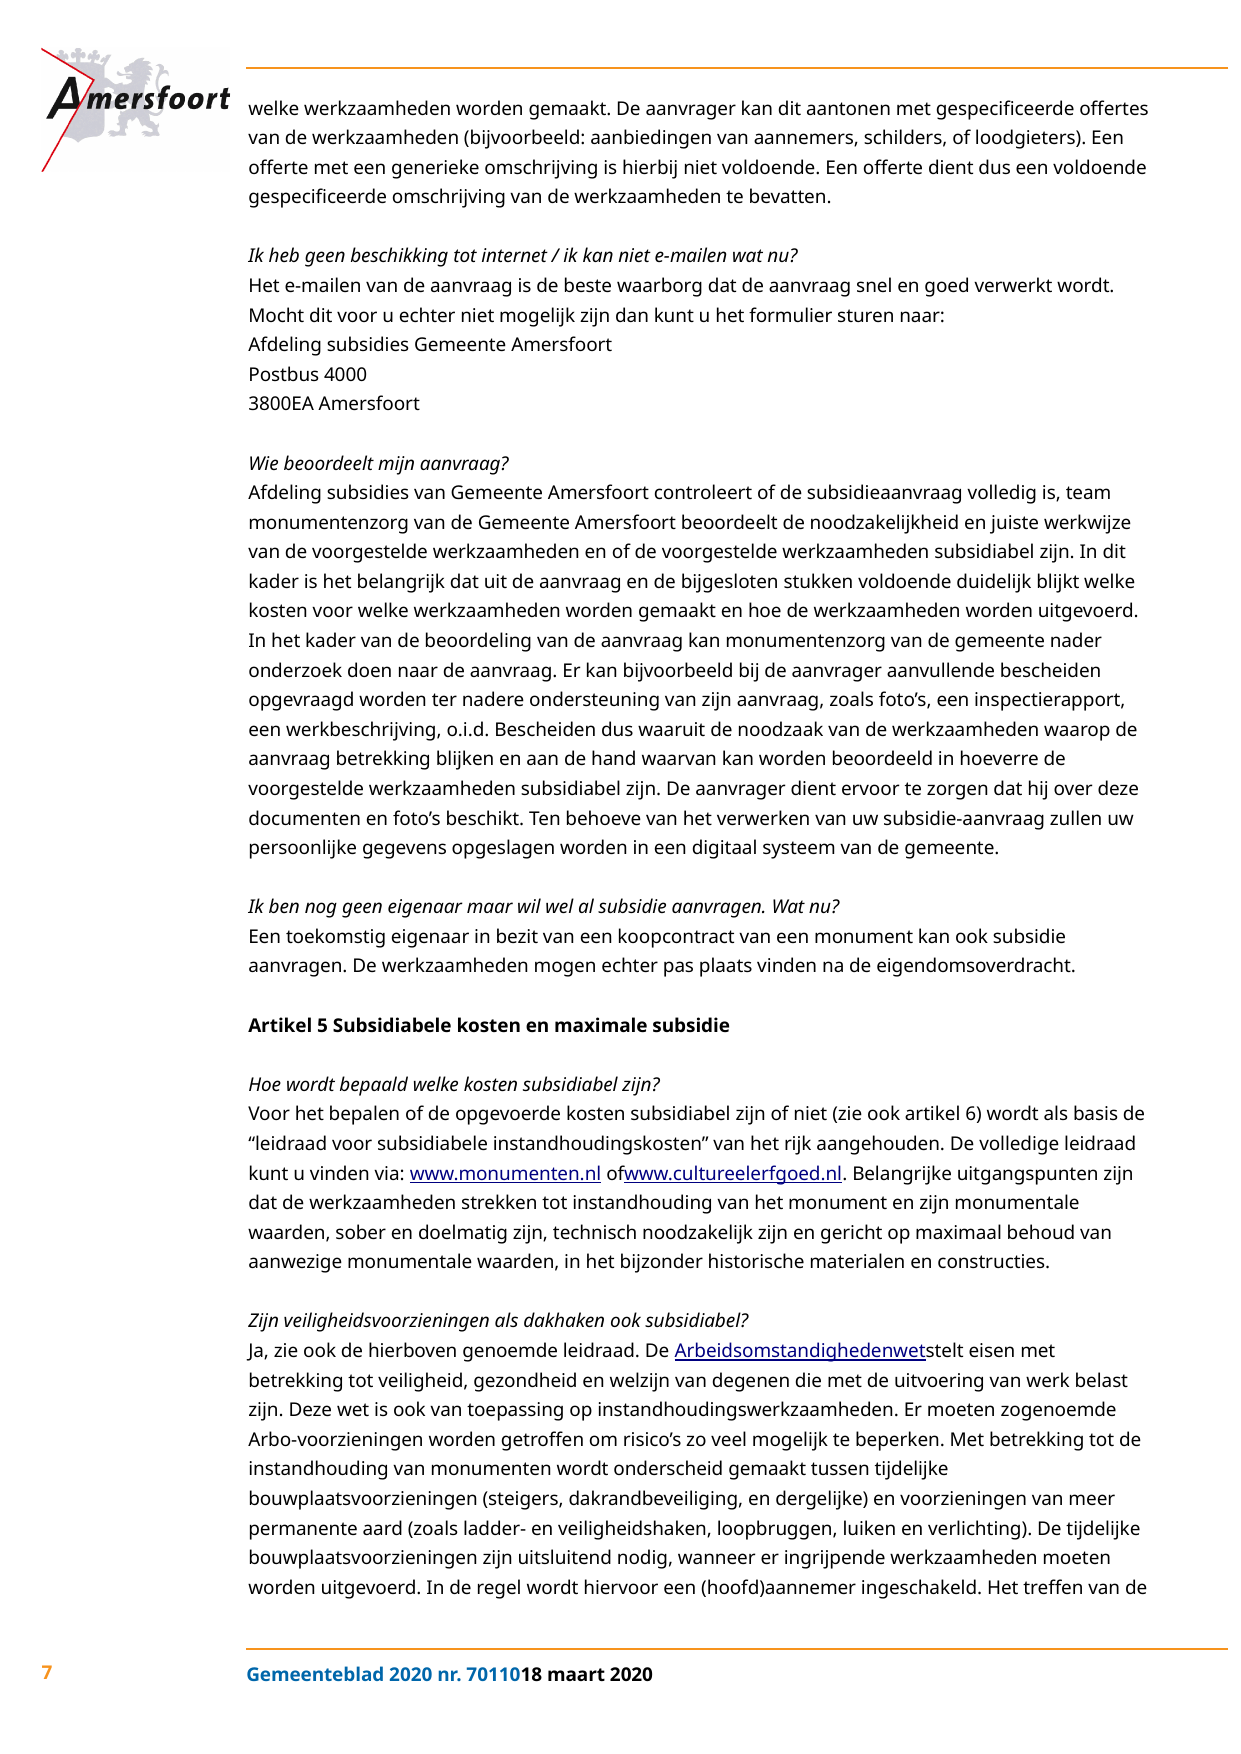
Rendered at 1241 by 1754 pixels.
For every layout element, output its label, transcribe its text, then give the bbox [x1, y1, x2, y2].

text Ik ben nog geen eigenaar maar wil wel al subsidie aanvragen. Wat nu? [248, 893, 1152, 919]
text Het e-mailen van de aanvraag is de beste waarborg dat de aanvraag snel en goed verwerkt wordt. Mocht dit voor u echter niet mogelijk zijn dan kunt u het formulier sturen naar: [248, 272, 1152, 328]
text Afdeling subsidies van Gemeente Amersfoort controleert of de subsidieaanvraag volledig is, team monumentenzorg van de Gemeente Amersfoort beoordeelt de noodzakelijkheid en juiste werkwijze van de voorgestelde werkzaamheden en of de voorgestelde werkzaamheden subsidiabel zijn. In dit kader is het belangrijk dat uit de aanvraag en de bijgesloten stukken voldoende duidelijk blijkt welke kosten voor welke werkzaamheden worden gemaakt en hoe de werkzaamheden worden uitgevoerd. In het kader van de beoordeling van de aanvraag kan monumentenzorg van de gemeente nader onderzoek doen naar de aanvraag. Er kan bijvoorbeeld bij de aanvrager aanvullende bescheiden opgevraagd worden ter nadere ondersteuning van zijn aanvraag, zoals foto’s, een inspectierapport, een werkbeschrijving, o.i.d. Bescheiden dus waaruit de noodzaak van de werkzaamheden waarop de aanvraag betrekking blijken en aan de hand waarvan kan worden beoordeeld in hoeverre de voorgestelde werkzaamheden subsidiabel zijn. De aanvrager dient ervoor te zorgen dat hij over deze documenten en foto’s beschikt. Ten behoeve van het verwerken van uw subsidie-aanvraag zullen uw persoonlijke gegevens opgeslagen worden in een digitaal systeem van de gemeente. [248, 479, 1152, 860]
text Hoe wordt bepaald welke kosten subsidiabel zijn? [248, 1071, 1152, 1097]
text Afdeling subsidies Gemeente Amersfoort [248, 331, 1152, 357]
text Wie beoordeelt mijn aanvraag? [248, 450, 1152, 476]
text Ja, zie ook de hierboven genoemde leidraad. De Arbeidsomstandighedenwetstelt eisen met betrekking tot veiligheid, gezondheid en welzijn van degenen die met de uitvoering van werk belast zijn. Deze wet is ook van toepassing op instandhoudingswerkzaamheden. Er moeten zogenoemde Arbo-voorzieningen worden getroffen om risico’s zo veel mogelijk te beperken. Met betrekking tot de instandhouding van monumenten wordt onderscheid gemaakt tussen tijdelijke bouwplaatsvoorzieningen (steigers, dakrandbeveiliging, en dergelijke) en voorzieningen van meer permanente aard (zoals ladder- en veiligheidshaken, loopbruggen, luiken en verlichting). De tijdelijke bouwplaatsvoorzieningen zijn uitsluitend nodig, wanneer er ingrijpende werkzaamheden moeten worden uitgevoerd. In de regel wordt hiervoor een (hoofd)aannemer ingeschakeld. Het treffen van de [248, 1337, 1152, 1600]
text Artikel 5 Subsidiabele kosten en maximale subsidie [248, 1012, 1152, 1038]
text welke werkzaamheden worden gemaakt. De aanvrager kan dit aantonen met gespecificeerde offertes van de werkzaamheden (bijvoorbeeld: aanbiedingen van aannemers, schilders, of loodgieters). Een offerte met een generieke omschrijving is hierbij niet voldoende. Een offerte dient dus een voldoende gespecificeerde omschrijving van de werkzaamheden te bevatten. [248, 95, 1152, 209]
picture [41, 47, 231, 172]
text Voor het bepalen of de opgevoerde kosten subsidiabel zijn of niet (zie ook artikel 6) wordt als basis de “leidraad voor subsidiabele instandhoudingskosten” van het rijk aangehouden. De volledige leidraad kunt u vinden via: www.monumenten.nl ofwww.cultureelerfgoed.nl. Belangrijke uitgangspunten zijn dat de werkzaamheden strekken tot instandhouding van het monument en zijn monumentale waarden, sober en doelmatig zijn, technisch noodzakelijk zijn en gericht op maximaal behoud van aanwezige monumentale waarden, in het bijzonder historische materialen en constructies. [248, 1101, 1152, 1274]
text Postbus 4000 [248, 361, 1152, 387]
text Zijn veiligheidsvoorzieningen als dakhaken ook subsidiabel? [248, 1308, 1152, 1333]
text Een toekomstig eigenaar in bezit van een koopcontract van een monument kan ook subsidie aanvragen. De werkzaamheden mogen echter pas plaats vinden na de eigendomsoverdracht. [248, 923, 1152, 978]
text Ik heb geen beschikking tot internet / ik kan niet e-mailen wat nu? [248, 243, 1152, 268]
text 3800EA Amersfoort [248, 391, 1152, 416]
